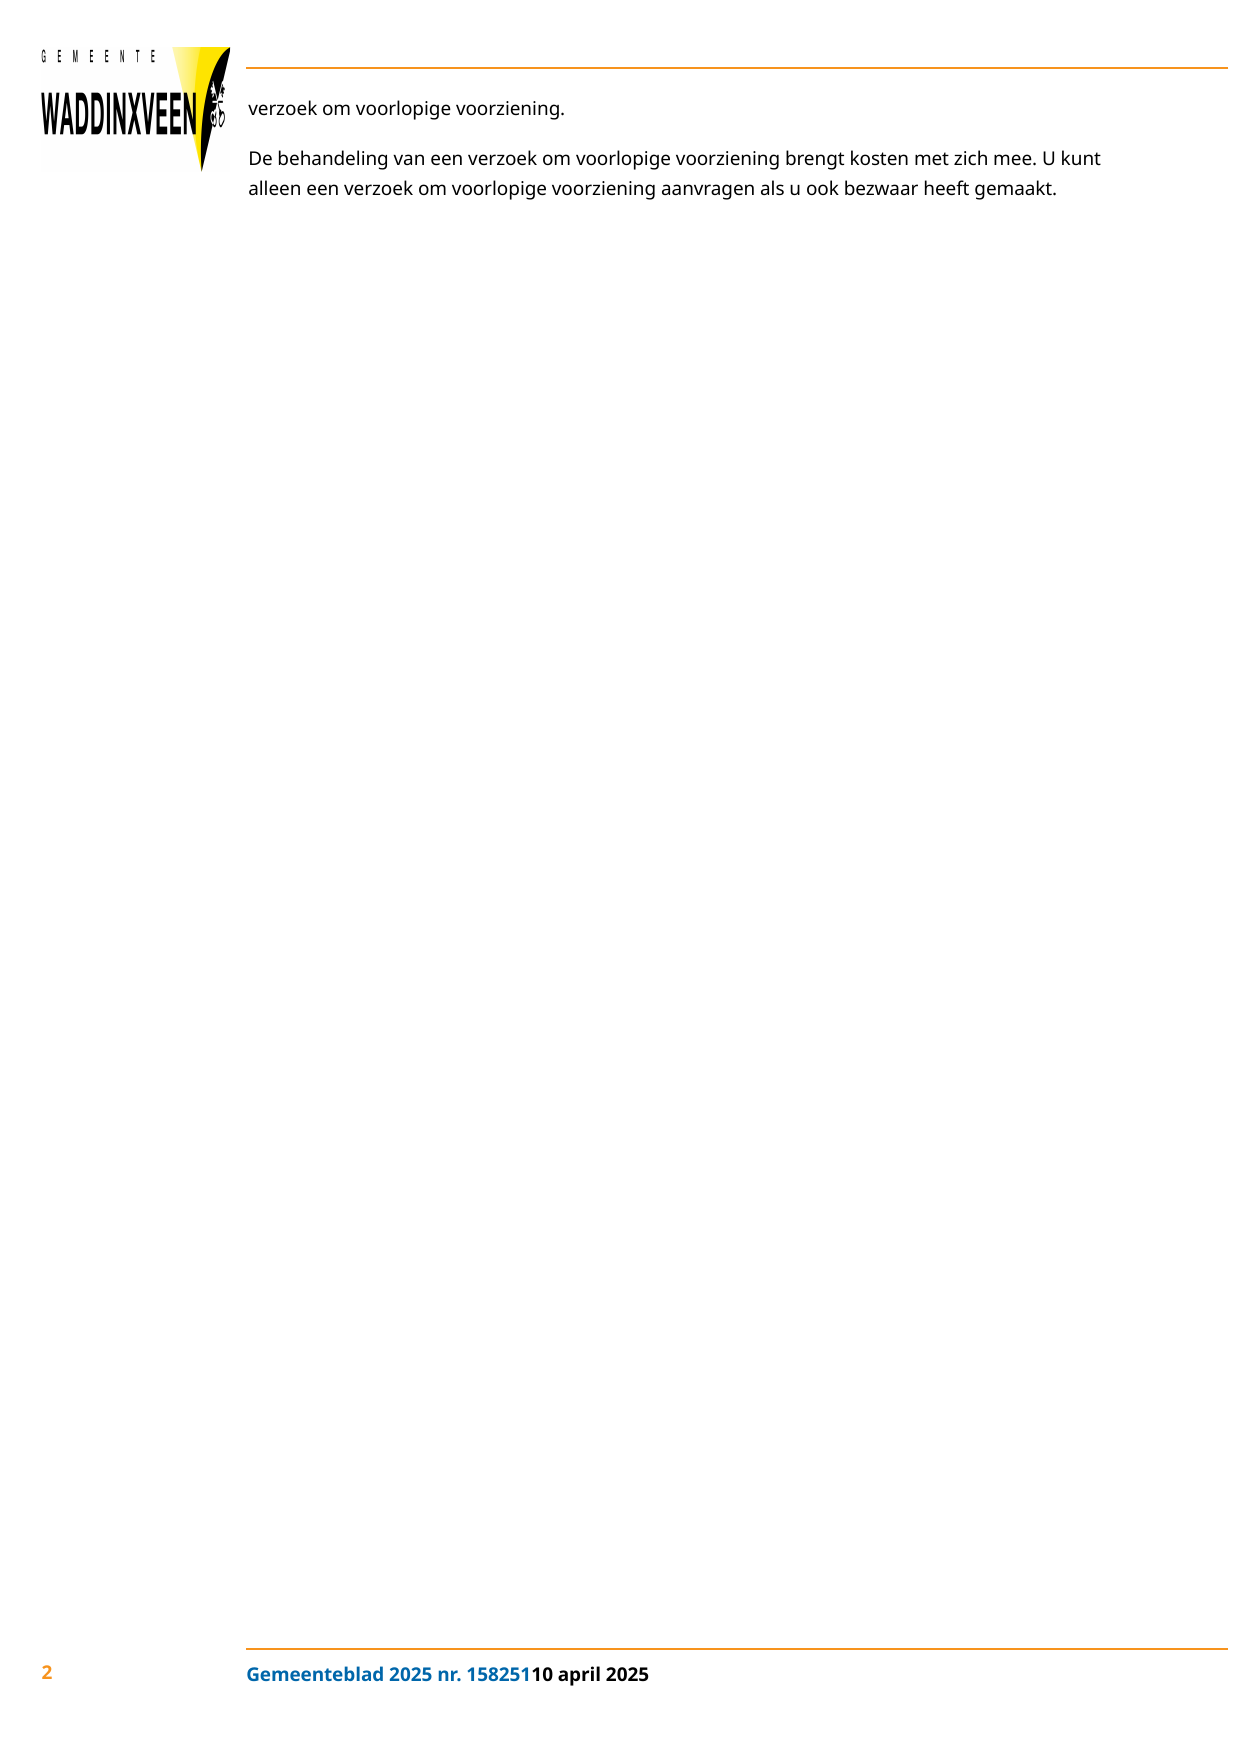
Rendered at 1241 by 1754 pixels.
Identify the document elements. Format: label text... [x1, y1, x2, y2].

text De behandeling van een verzoek om voorlopige voorziening brengt kosten met zich mee. U kunt alleen een verzoek om voorlopige voorziening aanvragen als u ook bezwaar heeft gemaakt. [248, 145, 1152, 201]
picture [41, 47, 231, 172]
text verzoek om voorlopige voorziening. [248, 95, 1152, 121]
